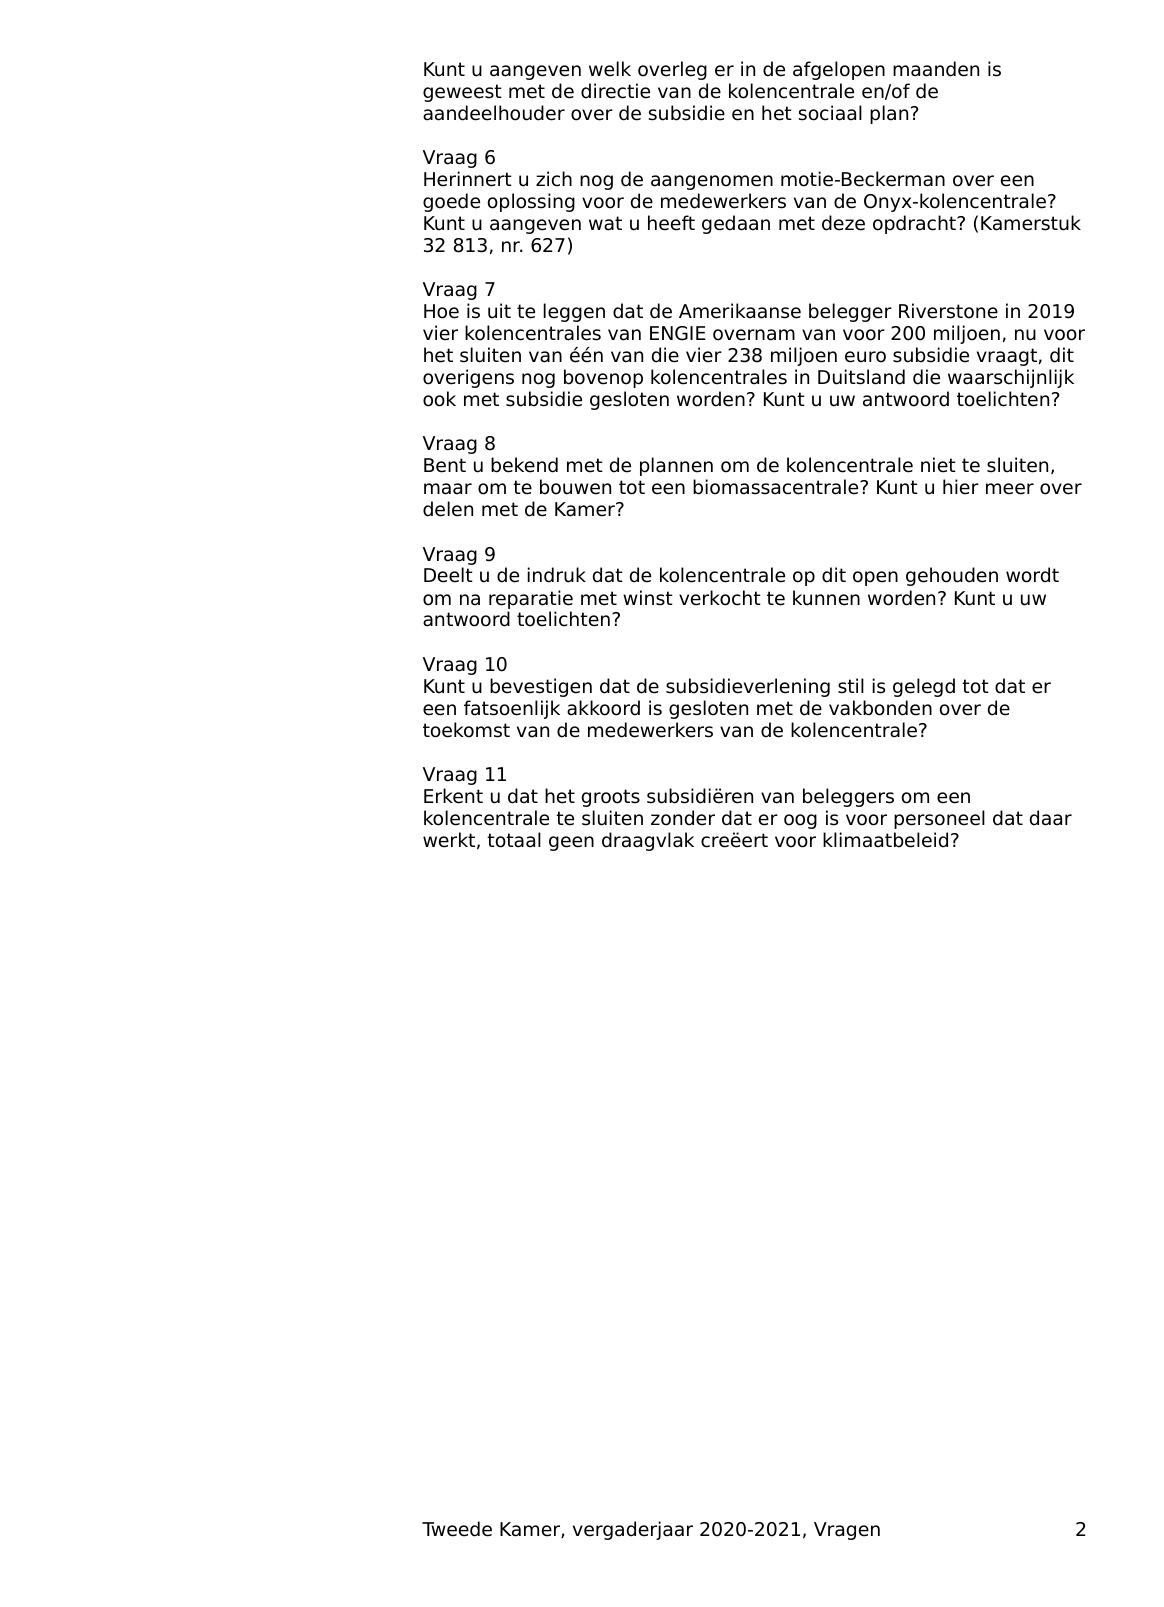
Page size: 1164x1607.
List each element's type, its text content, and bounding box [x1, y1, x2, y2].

text Deelt u de indruk dat de kolencentrale op dit open gehouden wordt om na reparatie met winst verkocht te kunnen worden? Kunt u uw antwoord toelichten? [422, 565, 1087, 631]
text Vraag 10 [422, 653, 1087, 676]
text Bent u bekend met de plannen om de kolencentrale niet te sluiten, maar om te bouwen tot een biomassacentrale? Kunt u hier meer over delen met de Kamer? [422, 455, 1087, 521]
text Vraag 8 [422, 433, 1087, 455]
text Vraag 9 [422, 543, 1087, 565]
text Hoe is uit te leggen dat de Amerikaanse belegger Riverstone in 2019 vier kolencentrales van ENGIE overnam van voor 200 miljoen, nu voor het sluiten van één van die vier 238 miljoen euro subsidie vraagt, dit overigens nog bovenop kolencentrales in Duitsland die waarschijnlijk ook met subsidie gesloten worden? Kunt u uw antwoord toelichten? [422, 301, 1087, 411]
text Kunt u aangeven welk overleg er in de afgelopen maanden is geweest met de directie van de kolencentrale en/of de aandeelhouder over de subsidie en het sociaal plan? [422, 59, 1087, 125]
text Erkent u dat het groots subsidiëren van beleggers om een kolencentrale te sluiten zonder dat er oog is voor personeel dat daar werkt, totaal geen draagvlak creëert voor klimaatbeleid? [422, 786, 1087, 852]
text Vraag 11 [422, 764, 1087, 786]
text Vraag 6 [422, 147, 1087, 169]
text Herinnert u zich nog de aangenomen motie-Beckerman over een goede oplossing voor de medewerkers van de Onyx-kolencentrale? Kunt u aangeven wat u heeft gedaan met deze opdracht? (Kamerstuk 32 813, nr. 627) [422, 169, 1087, 257]
text Vraag 7 [422, 279, 1087, 301]
text Kunt u bevestigen dat de subsidieverlening stil is gelegd tot dat er een fatsoenlijk akkoord is gesloten met de vakbonden over de toekomst van de medewerkers van de kolencentrale? [422, 676, 1087, 741]
